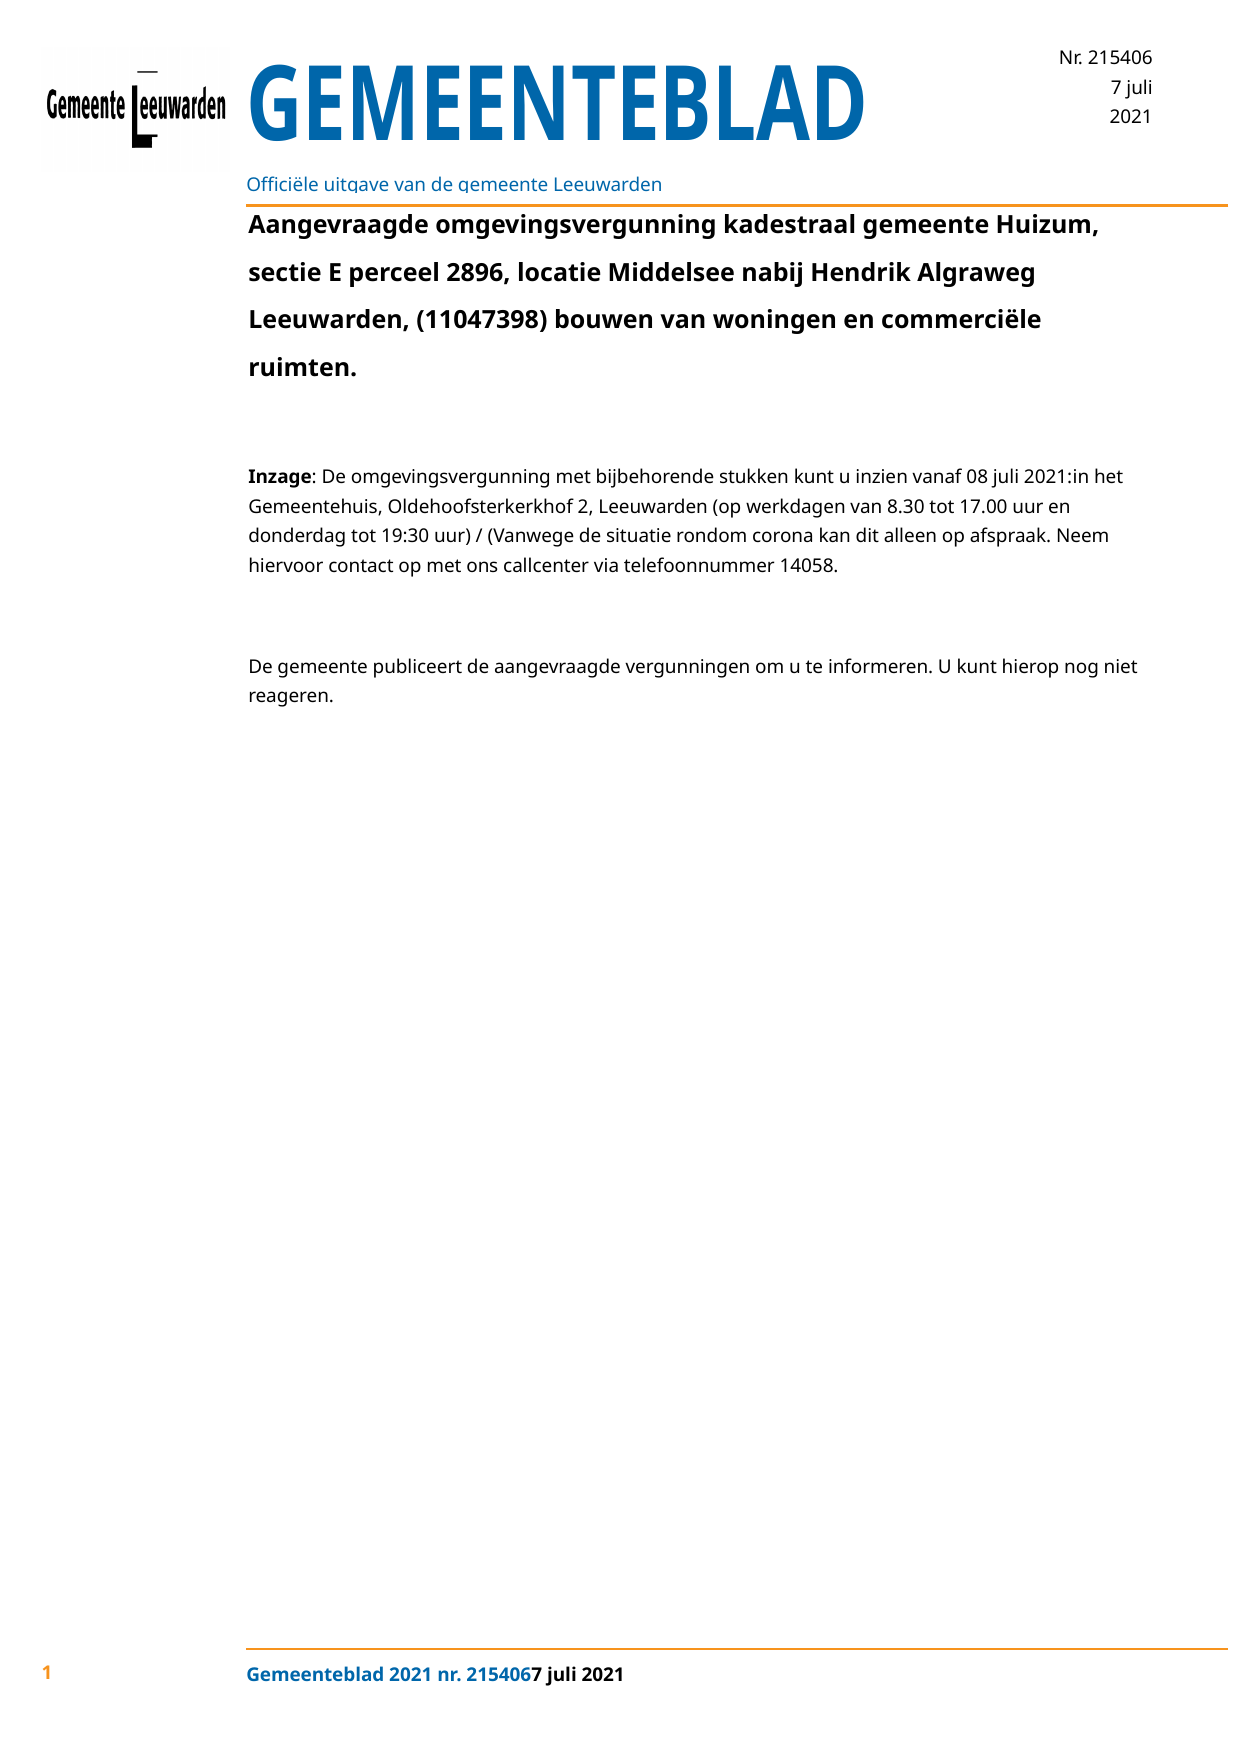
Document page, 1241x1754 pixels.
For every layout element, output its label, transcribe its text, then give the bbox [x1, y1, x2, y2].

text Aangevraagde omgevingsvergunning kadestraal gemeente Huizum, sectie E perceel 2896, locatie Middelsee nabij Hendrik Algraweg Leeuwarden, (11047398) bouwen van woningen en commerciële ruimten. [248, 207, 1152, 384]
text Inzage: De omgevingsvergunning met bijbehorende stukken kunt u inzien vanaf 08 juli 2021:in het Gemeentehuis, Oldehoofsterkerkhof 2, Leeuwarden (op werkdagen van 8.30 tot 17.00 uur en donderdag tot 19:30 uur) / (Vanwege de situatie rondom corona kan dit alleen op afspraak. Neem hiervoor contact op met ons callcenter via telefoonnummer 14058. [248, 463, 1152, 578]
text De gemeente publiceert de aangevraagde vergunningen om u te informeren. U kunt hierop nog niet reageren. [248, 653, 1152, 708]
picture [41, 47, 231, 172]
